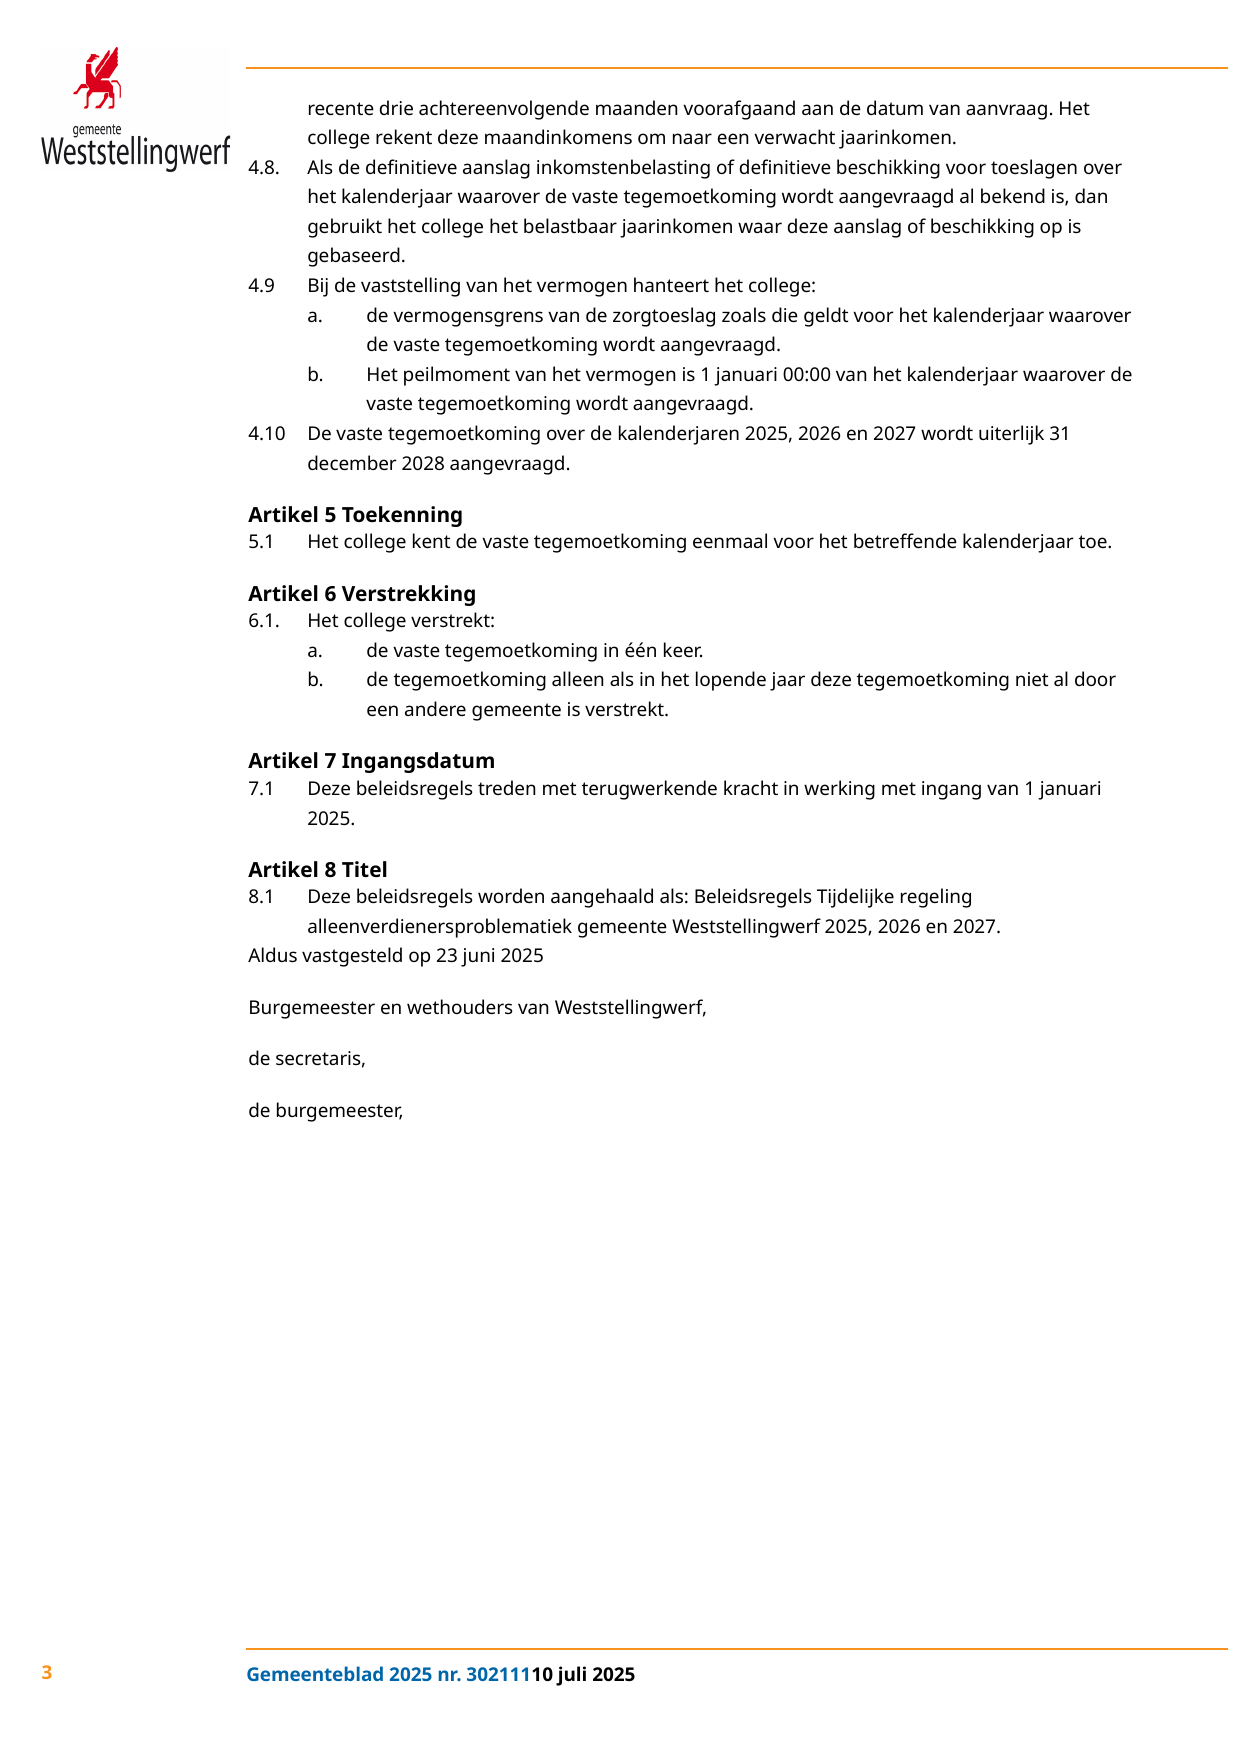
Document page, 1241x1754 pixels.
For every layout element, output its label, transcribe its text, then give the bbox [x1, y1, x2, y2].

list de tegemoetkoming alleen als in het lopende jaar deze tegemoetkoming niet al door een andere gemeente is verstrekt. [307, 667, 1152, 722]
picture [41, 47, 231, 172]
text Burgemeester en wethouders van Weststellingwerf, [248, 994, 1152, 1020]
list de vermogensgrens van de zorgtoeslag zoals die geldt voor het kalenderjaar waarover de vaste tegemoetkoming wordt aangevraagd. [307, 302, 1152, 357]
list Het college kent de vaste tegemoetkoming eenmaal voor het betreffende kalenderjaar toe. [248, 529, 1152, 554]
text Artikel 5 Toekenning [248, 500, 1152, 529]
text Artikel 6 Verstrekking [248, 579, 1152, 607]
list Deze beleidsregels treden met terugwerkende kracht in werking met ingang van 1 januari 2025. [248, 775, 1152, 830]
list Bij de vaststelling van het vermogen hanteert het college: [248, 272, 1152, 298]
text Artikel 7 Ingangsdatum [248, 747, 1152, 775]
list Het peilmoment van het vermogen is 1 januari 00:00 van het kalenderjaar waarover de vaste tegemoetkoming wordt aangevraagd. [307, 361, 1152, 416]
list Het college verstrekt: [248, 607, 1152, 633]
text Artikel 8 Titel [248, 855, 1152, 883]
text Aldus vastgesteld op 23 juni 2025 [248, 943, 1152, 968]
text de secretaris, [248, 1046, 1152, 1071]
text de burgemeester, [248, 1097, 1152, 1123]
list recente drie achtereenvolgende maanden voorafgaand aan de datum van aanvraag. Het college rekent deze maandinkomens om naar een verwacht jaarinkomen. [248, 95, 1152, 150]
list Als de definitieve aanslag inkomstenbelasting of definitieve beschikking voor toeslagen over het kalenderjaar waarover de vaste tegemoetkoming wordt aangevraagd al bekend is, dan gebruikt het college het belastbaar jaarinkomen waar deze aanslag of beschikking op is gebaseerd. [248, 154, 1152, 268]
list Deze beleidsregels worden aangehaald als: Beleidsregels Tijdelijke regeling alleenverdienersproblematiek gemeente Weststellingwerf 2025, 2026 en 2027. [248, 883, 1152, 939]
list de vaste tegemoetkoming in één keer. [307, 637, 1152, 663]
list De vaste tegemoetkoming over de kalenderjaren 2025, 2026 en 2027 wordt uiterlijk 31 december 2028 aangevraagd. [248, 420, 1152, 476]
